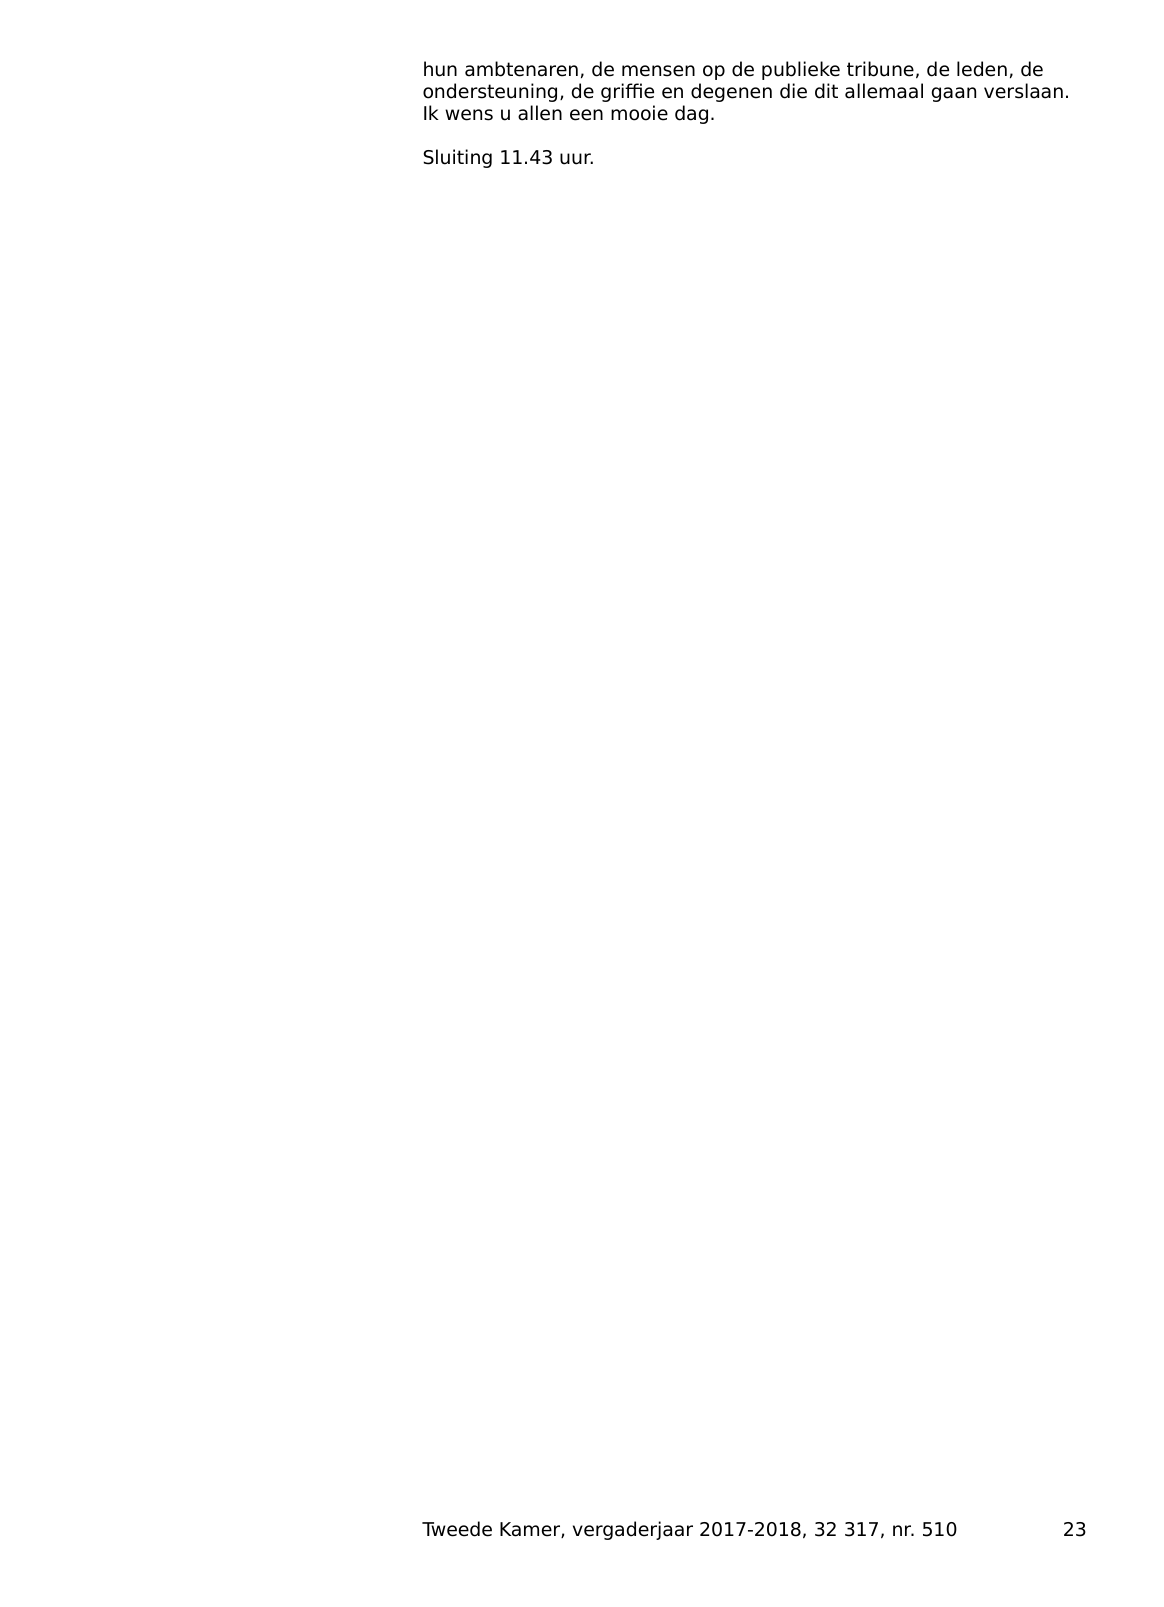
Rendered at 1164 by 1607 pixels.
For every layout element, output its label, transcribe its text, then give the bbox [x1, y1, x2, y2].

text Sluiting 11.43 uur. [422, 147, 1087, 169]
text hun ambtenaren, de mensen op de publieke tribune, de leden, de ondersteuning, de griffie en degenen die dit allemaal gaan verslaan. Ik wens u allen een mooie dag. [422, 59, 1087, 125]
